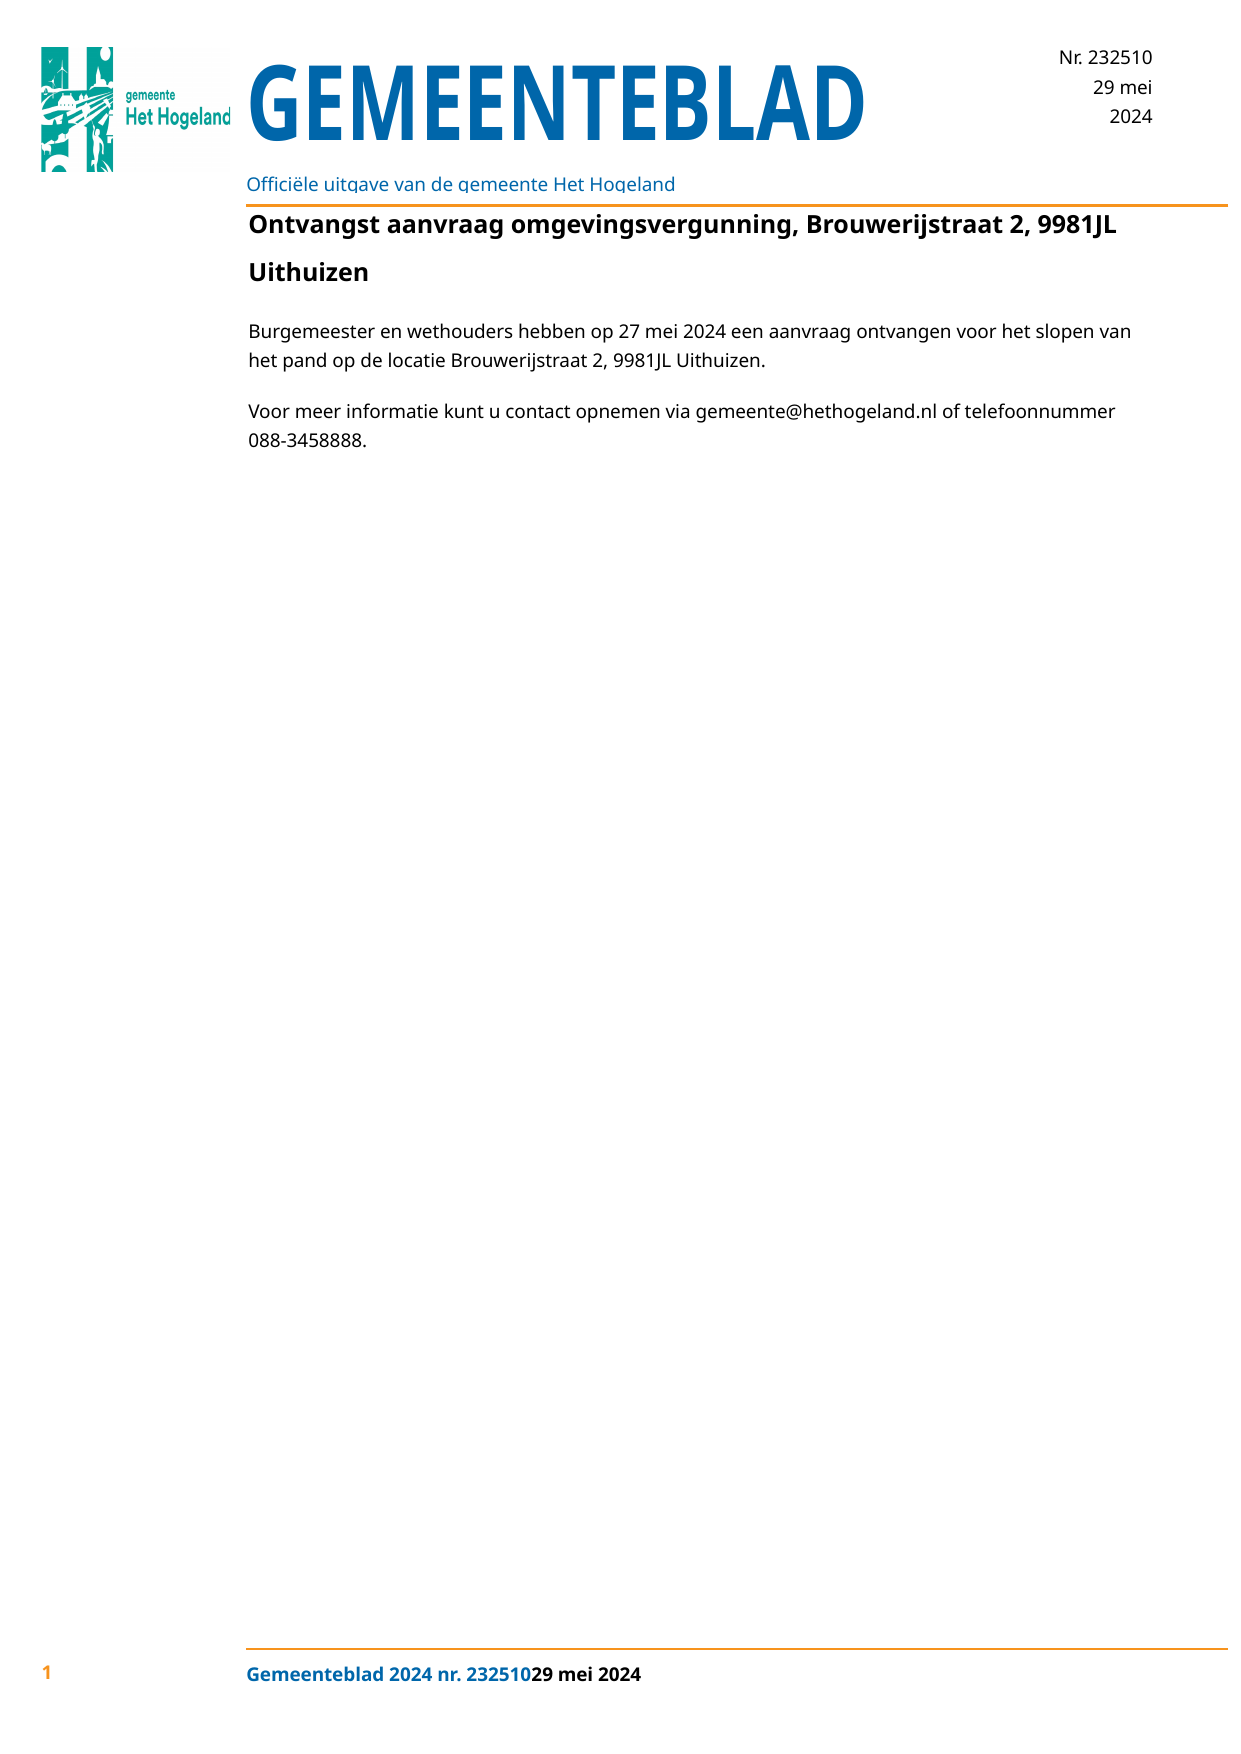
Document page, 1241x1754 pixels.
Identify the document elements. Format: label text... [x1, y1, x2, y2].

text Burgemeester en wethouders hebben op 27 mei 2024 een aanvraag ontvangen voor het slopen van het pand op de locatie Brouwerijstraat 2, 9981JL Uithuizen. [248, 318, 1152, 373]
text Ontvangst aanvraag omgevingsvergunning, Brouwerijstraat 2, 9981JL Uithuizen [248, 207, 1152, 288]
text Voor meer informatie kunt u contact opnemen via gemeente@hethogeland.nl of telefoonnummer 088-3458888. [248, 398, 1152, 453]
picture [41, 47, 231, 172]
